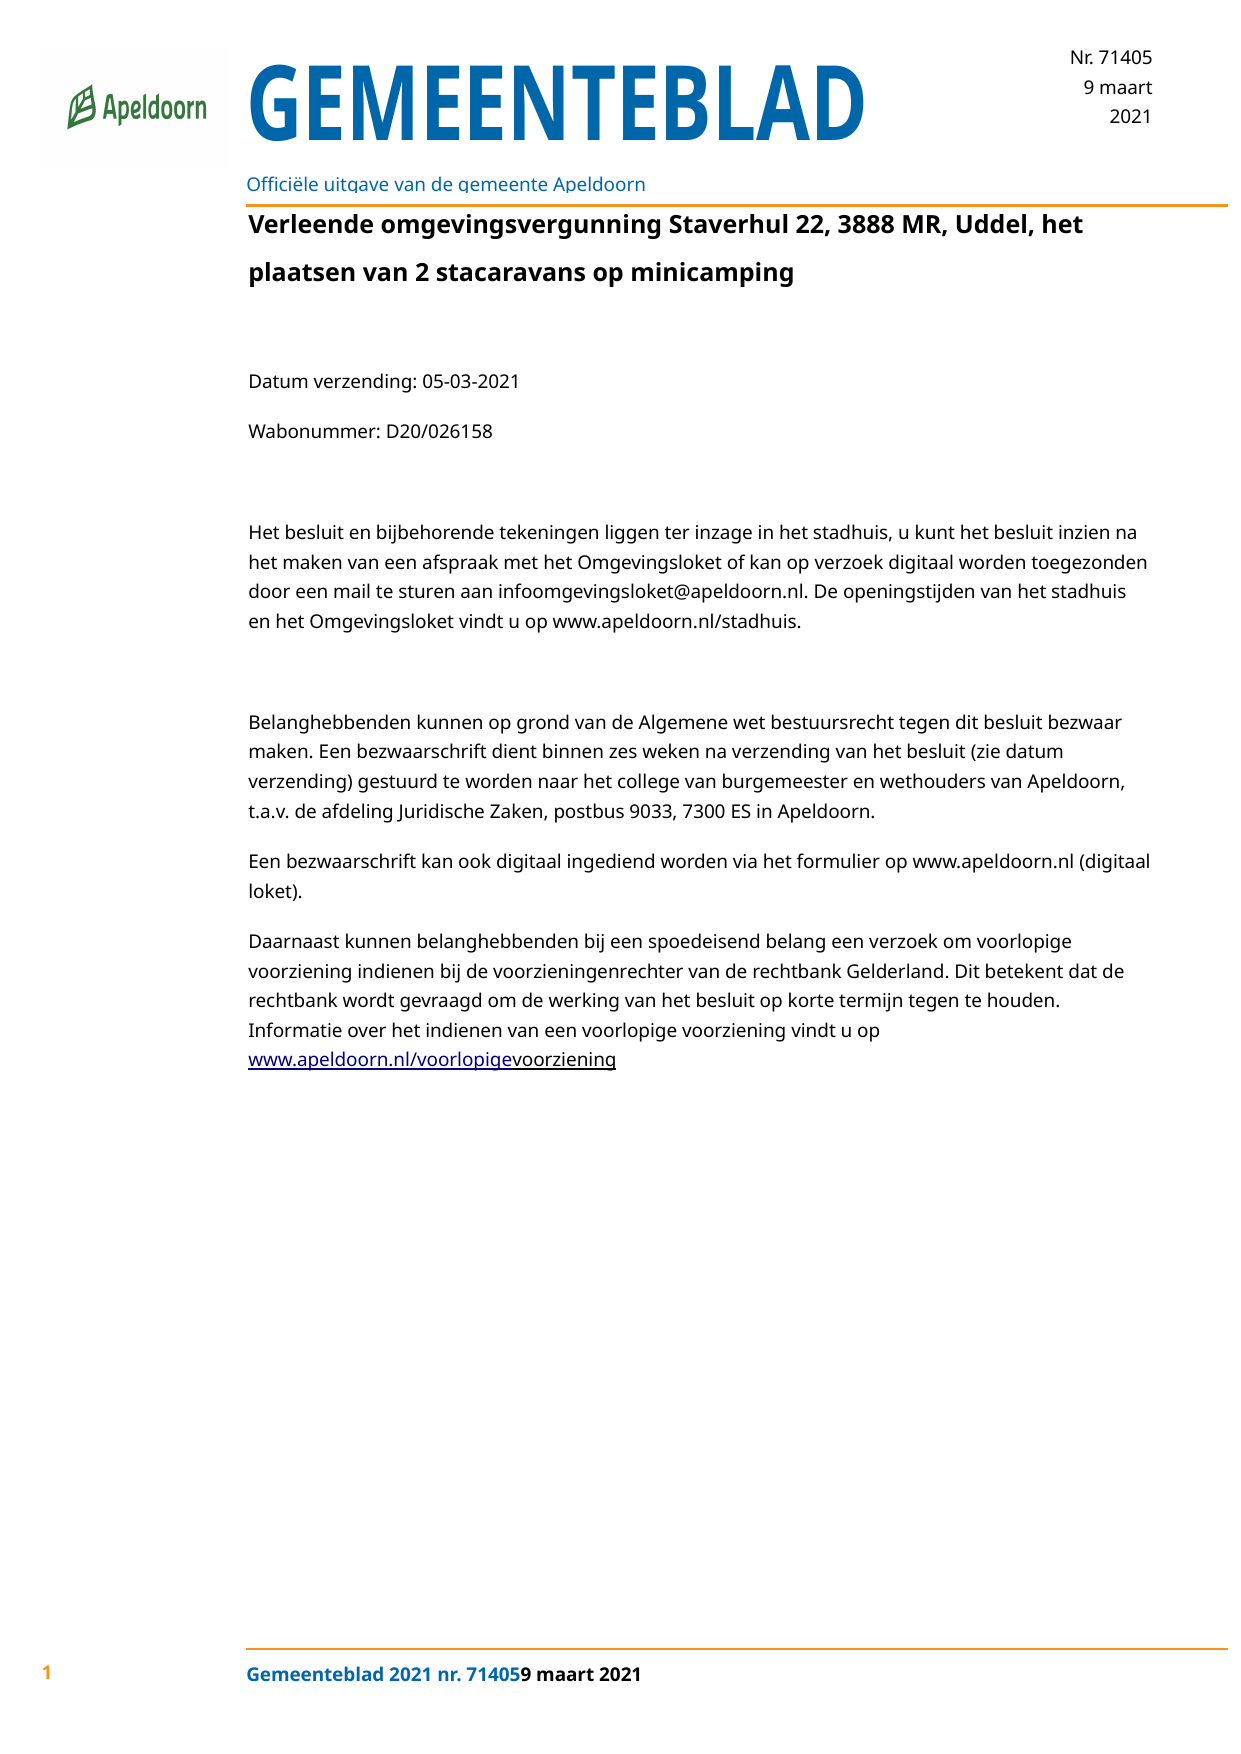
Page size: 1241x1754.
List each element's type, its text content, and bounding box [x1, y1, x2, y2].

text Datum verzending: 05-03-2021 [248, 368, 1152, 394]
text Verleende omgevingsvergunning Staverhul 22, 3888 MR, Uddel, het plaatsen van 2 stacaravans op minicamping [248, 207, 1152, 288]
picture [41, 47, 231, 172]
text Een bezwaarschrift kan ook digitaal ingediend worden via het formulier op www.apeldoorn.nl (digitaal loket). [248, 848, 1152, 904]
text Wabonummer: D20/026158 [248, 419, 1152, 444]
text Belanghebbenden kunnen op grond van de Algemene wet bestuursrecht tegen dit besluit bezwaar maken. Een bezwaarschrift dient binnen zes weken na verzending van het besluit (zie datum verzending) gestuurd te worden naar het college van burgemeester en wethouders van Apeldoorn, t.a.v. de afdeling Juridische Zaken, postbus 9033, 7300 ES in Apeldoorn. [248, 709, 1152, 824]
text Het besluit en bijbehorende tekeningen liggen ter inzage in het stadhuis, u kunt het besluit inzien na het maken van een afspraak met het Omgevingsloket of kan op verzoek digitaal worden toegezonden door een mail te sturen aan infoomgevingsloket@apeldoorn.nl. De openingstijden van het stadhuis en het Omgevingsloket vindt u op www.apeldoorn.nl/stadhuis. [248, 519, 1152, 634]
text Daarnaast kunnen belanghebbenden bij een spoedeisend belang een verzoek om voorlopige voorziening indienen bij de voorzieningenrechter van de rechtbank Gelderland. Dit betekent dat de rechtbank wordt gevraagd om de werking van het besluit op korte termijn tegen te houden. Informatie over het indienen van een voorlopige voorziening vindt u op www.apeldoorn.nl/voorlopigevoorziening [248, 928, 1152, 1072]
